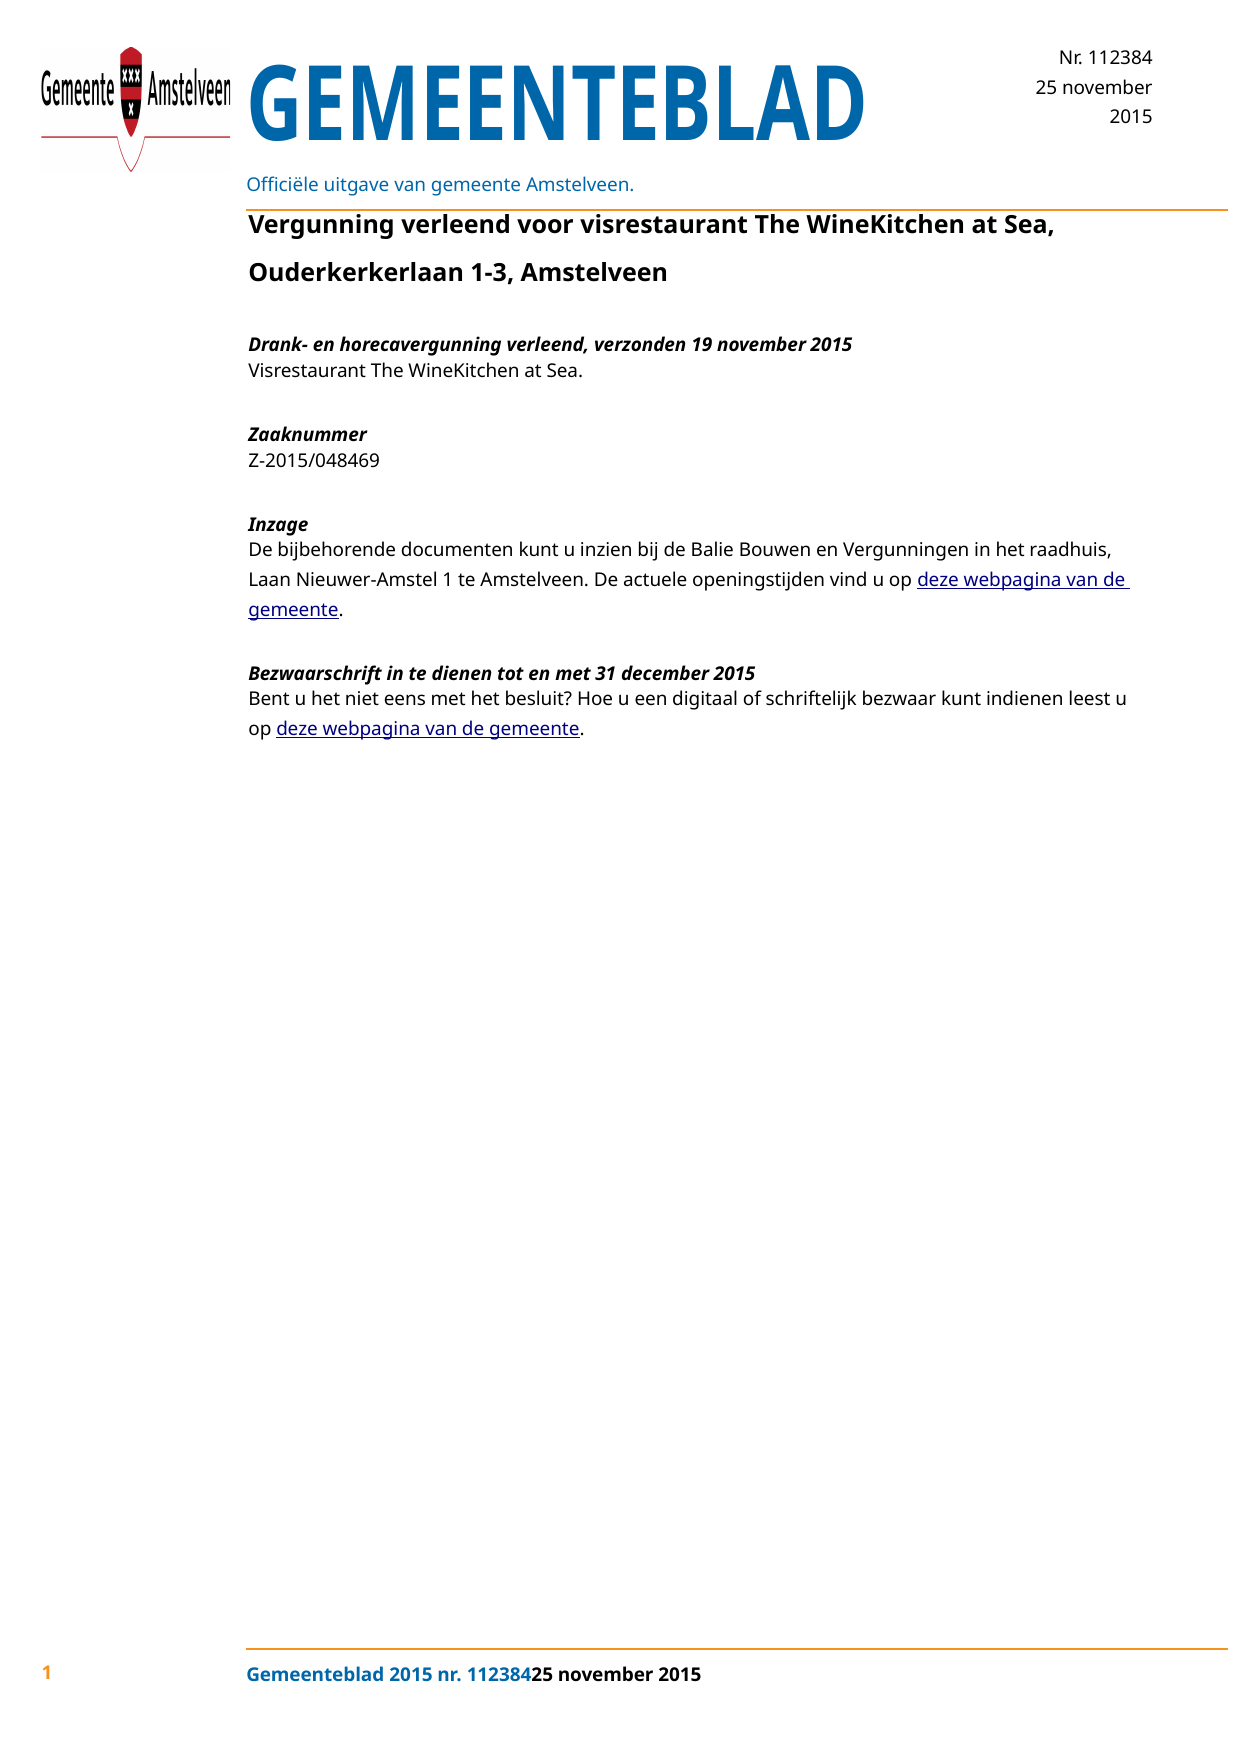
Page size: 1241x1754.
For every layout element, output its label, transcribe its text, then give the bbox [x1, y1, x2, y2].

text De bijbehorende documenten kunt u inzien bij de Balie Bouwen en Vergunningen in het raadhuis, Laan Nieuwer-Amstel 1 te Amstelveen. De actuele openingstijden vind u op deze webpagina van de gemeente. [248, 537, 1152, 621]
text Vergunning verleend voor visrestaurant The WineKitchen at Sea, Ouderkerkerlaan 1-3, Amstelveen [248, 211, 1152, 288]
picture [41, 47, 231, 172]
text Visrestaurant The WineKitchen at Sea. [248, 357, 1152, 383]
text Bent u het niet eens met het besluit? Hoe u een digitaal of schriftelijk bezwaar kunt indienen leest u op deze webpagina van de gemeente. [248, 685, 1152, 741]
text Drank- en horecavergunning verleend, verzonden 19 november 2015 [248, 331, 1152, 357]
text Inzage [248, 511, 1152, 537]
text Z-2015/048469 [248, 447, 1152, 473]
text Zaaknummer [248, 421, 1152, 447]
text Bezwaarschrift in te dienen tot en met 31 december 2015 [248, 660, 1152, 685]
